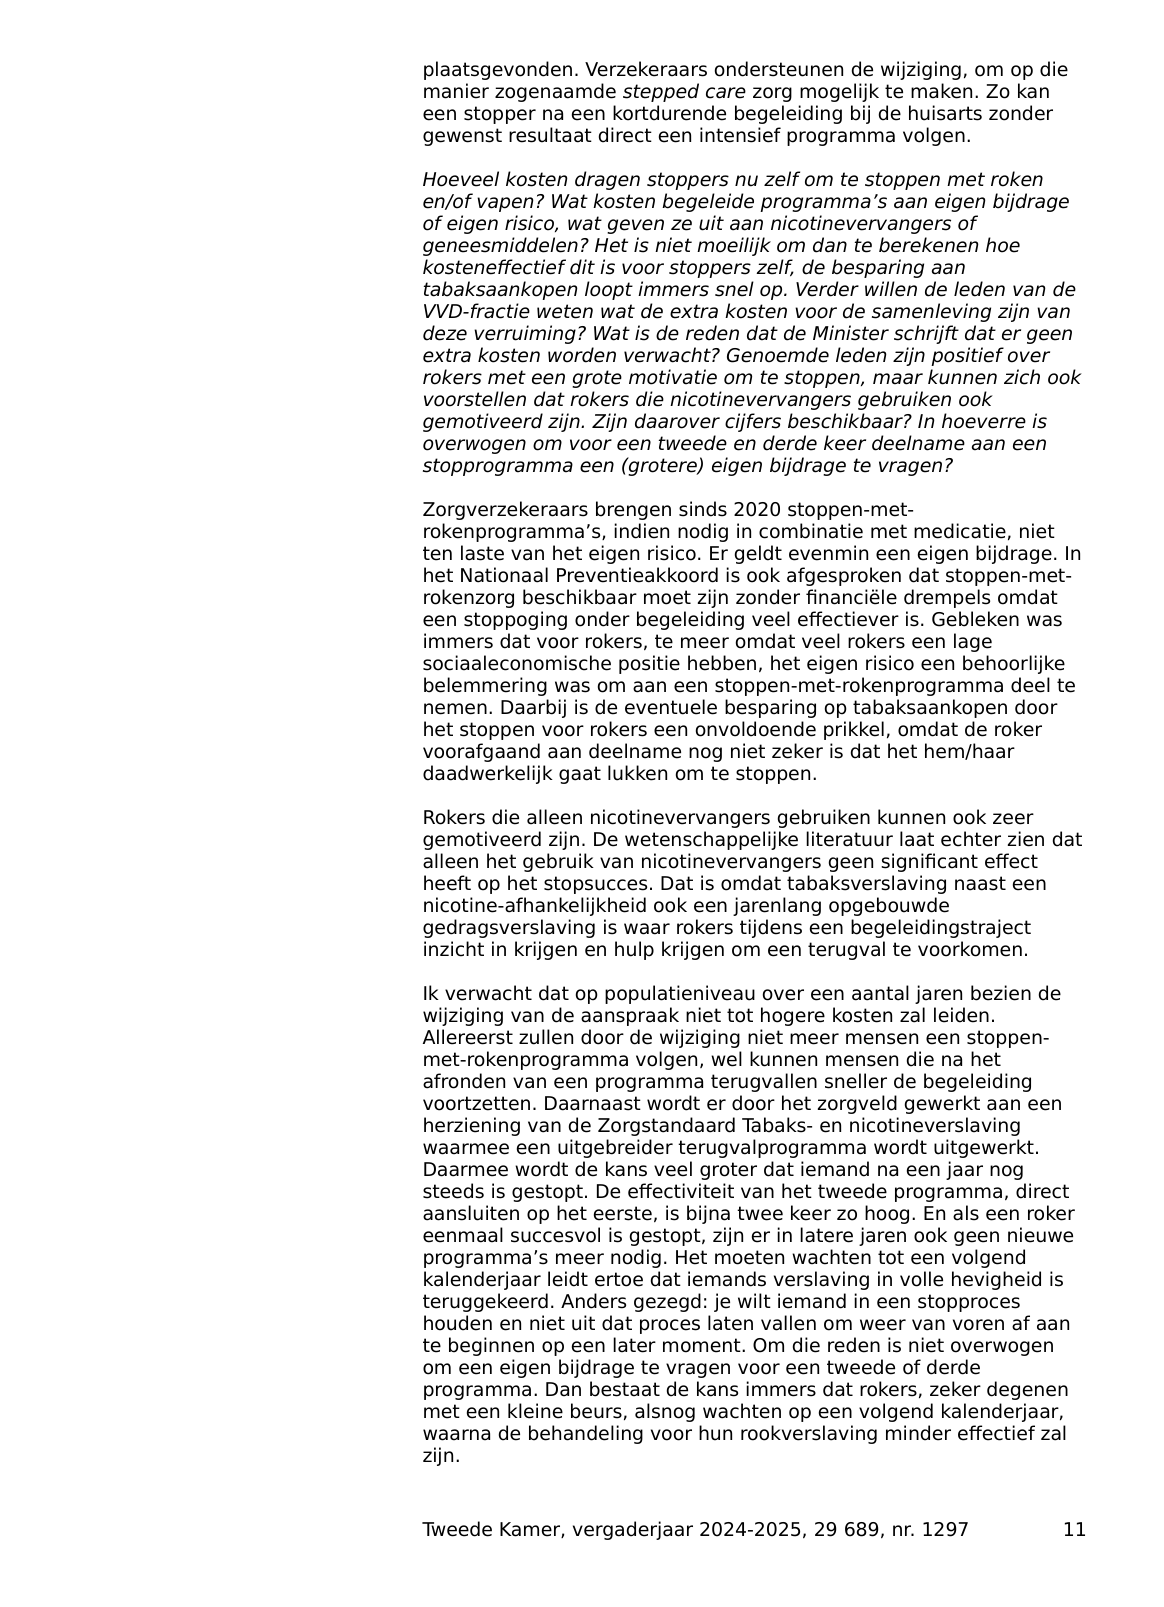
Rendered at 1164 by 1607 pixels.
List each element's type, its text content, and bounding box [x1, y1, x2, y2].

text Zorgverzekeraars brengen sinds 2020 stoppen-met-rokenprogramma’s, indien nodig in combinatie met medicatie, niet ten laste van het eigen risico. Er geldt evenmin een eigen bijdrage. In het Nationaal Preventieakkoord is ook afgesproken dat stoppen-met-rokenzorg beschikbaar moet zijn zonder financiële drempels omdat een stoppoging onder begeleiding veel effectiever is. Gebleken was immers dat voor rokers, te meer omdat veel rokers een lage sociaaleconomische positie hebben, het eigen risico een behoorlijke belemmering was om aan een stoppen-met-rokenprogramma deel te nemen. Daarbij is de eventuele besparing op tabaksaankopen door het stoppen voor rokers een onvoldoende prikkel, omdat de roker voorafgaand aan deelname nog niet zeker is dat het hem/haar daadwerkelijk gaat lukken om te stoppen. [422, 499, 1087, 785]
text Hoeveel kosten dragen stoppers nu zelf om te stoppen met roken en/of vapen? Wat kosten begeleide programma’s aan eigen bijdrage of eigen risico, wat geven ze uit aan nicotinevervangers of geneesmiddelen? Het is niet moeilijk om dan te berekenen hoe kosteneffectief dit is voor stoppers zelf, de besparing aan tabaksaankopen loopt immers snel op. Verder willen de leden van de VVD-fractie weten wat de extra kosten voor de samenleving zijn van deze verruiming? Wat is de reden dat de Minister schrijft dat er geen extra kosten worden verwacht? Genoemde leden zijn positief over rokers met een grote motivatie om te stoppen, maar kunnen zich ook voorstellen dat rokers die nicotinevervangers gebruiken ook gemotiveerd zijn. Zijn daarover cijfers beschikbaar? In hoeverre is overwogen om voor een tweede en derde keer deelname aan een stopprogramma een (grotere) eigen bijdrage te vragen? [422, 169, 1087, 477]
text Rokers die alleen nicotinevervangers gebruiken kunnen ook zeer gemotiveerd zijn. De wetenschappelijke literatuur laat echter zien dat alleen het gebruik van nicotinevervangers geen significant effect heeft op het stopsucces. Dat is omdat tabaksverslaving naast een nicotine-afhankelijkheid ook een jarenlang opgebouwde gedragsverslaving is waar rokers tijdens een begeleidingstraject inzicht in krijgen en hulp krijgen om een terugval te voorkomen. [422, 807, 1087, 961]
text plaatsgevonden. Verzekeraars ondersteunen de wijziging, om op die manier zogenaamde stepped care zorg mogelijk te maken. Zo kan een stopper na een kortdurende begeleiding bij de huisarts zonder gewenst resultaat direct een intensief programma volgen. [422, 59, 1087, 147]
text Ik verwacht dat op populatieniveau over een aantal jaren bezien de wijziging van de aanspraak niet tot hogere kosten zal leiden. Allereerst zullen door de wijziging niet meer mensen een stoppen-met-rokenprogramma volgen, wel kunnen mensen die na het afronden van een programma terugvallen sneller de begeleiding voortzetten. Daarnaast wordt er door het zorgveld gewerkt aan een herziening van de Zorgstandaard Tabaks- en nicotineverslaving waarmee een uitgebreider terugvalprogramma wordt uitgewerkt. Daarmee wordt de kans veel groter dat iemand na een jaar nog steeds is gestopt. De effectiviteit van het tweede programma, direct aansluiten op het eerste, is bijna twee keer zo hoog. En als een roker eenmaal succesvol is gestopt, zijn er in latere jaren ook geen nieuwe programma’s meer nodig. Het moeten wachten tot een volgend kalenderjaar leidt ertoe dat iemands verslaving in volle hevigheid is teruggekeerd. Anders gezegd: je wilt iemand in een stopproces houden en niet uit dat proces laten vallen om weer van voren af aan te beginnen op een later moment. Om die reden is niet overwogen om een eigen bijdrage te vragen voor een tweede of derde programma. Dan bestaat de kans immers dat rokers, zeker degenen met een kleine beurs, alsnog wachten op een volgend kalenderjaar, waarna de behandeling voor hun rookverslaving minder effectief zal zijn. [422, 983, 1087, 1467]
